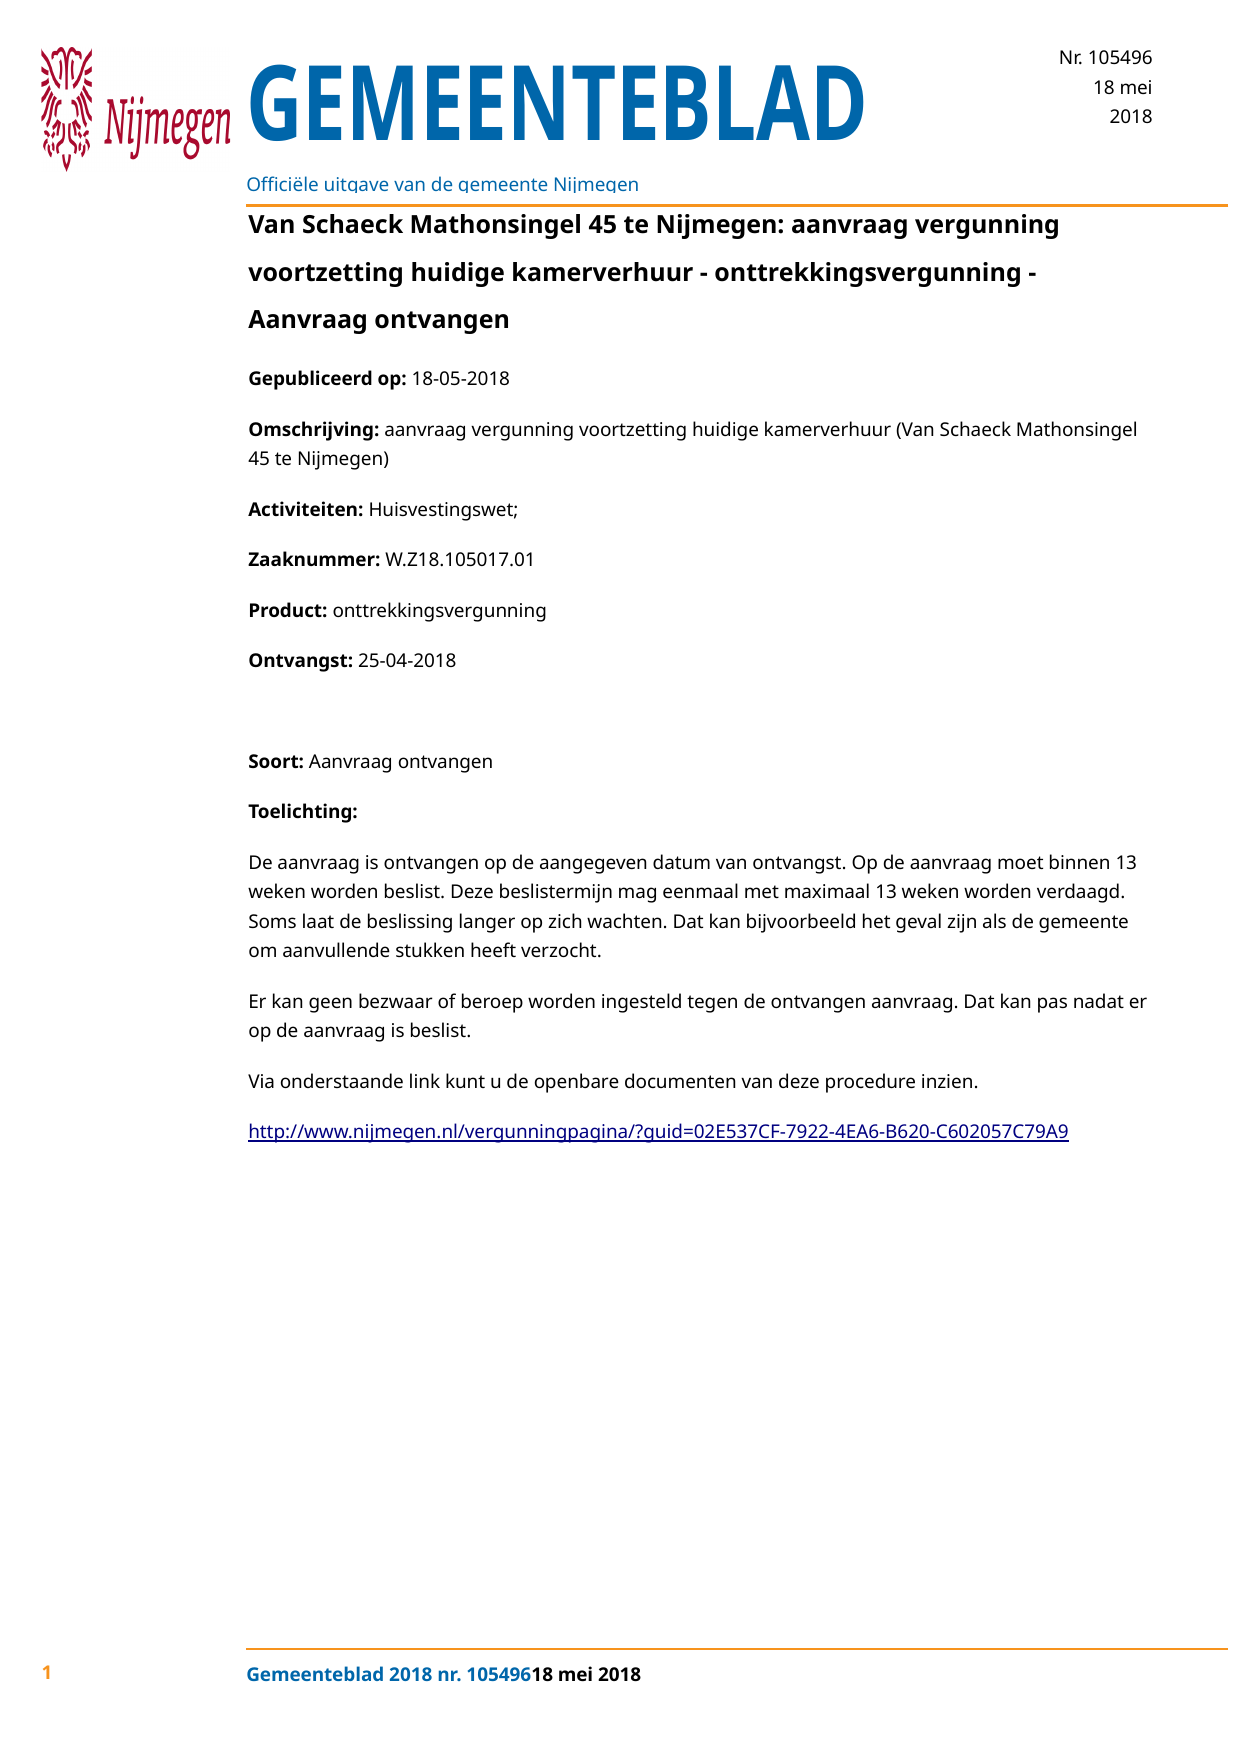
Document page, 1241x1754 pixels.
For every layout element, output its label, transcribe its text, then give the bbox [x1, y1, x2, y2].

text Ontvangst: 25-04-2018 [248, 647, 1152, 673]
text De aanvraag is ontvangen op de aangegeven datum van ontvangst. Op de aanvraag moet binnen 13 weken worden beslist. Deze beslistermijn mag eenmaal met maximaal 13 weken worden verdaagd. Soms laat de beslissing langer op zich wachten. Dat kan bijvoorbeeld het geval zijn als de gemeente om aanvullende stukken heeft verzocht. [248, 849, 1152, 963]
text Toelichting: [248, 798, 1152, 824]
text Omschrijving: aanvraag vergunning voortzetting huidige kamerverhuur (Van Schaeck Mathonsingel 45 te Nijmegen) [248, 416, 1152, 471]
text Soort: Aanvraag ontvangen [248, 748, 1152, 774]
text Product: onttrekkingsvergunning [248, 597, 1152, 622]
text Er kan geen bezwaar of beroep worden ingesteld tegen de ontvangen aanvraag. Dat kan pas nadat er op de aanvraag is beslist. [248, 988, 1152, 1043]
text http://www.nijmegen.nl/vergunningpagina/?guid=02E537CF-7922-4EA6-B620-C602057C79A9 [248, 1118, 1152, 1144]
text Gepubliceerd op: 18-05-2018 [248, 366, 1152, 391]
picture [41, 47, 231, 172]
text Via onderstaande link kunt u de openbare documenten van deze procedure inzien. [248, 1068, 1152, 1094]
text Van Schaeck Mathonsingel 45 te Nijmegen: aanvraag vergunning voortzetting huidige kamerverhuur - onttrekkingsvergunning - Aanvraag ontvangen [248, 207, 1152, 336]
text Activiteiten: Huisvestingswet; [248, 496, 1152, 522]
text Zaaknummer: W.Z18.105017.01 [248, 546, 1152, 572]
